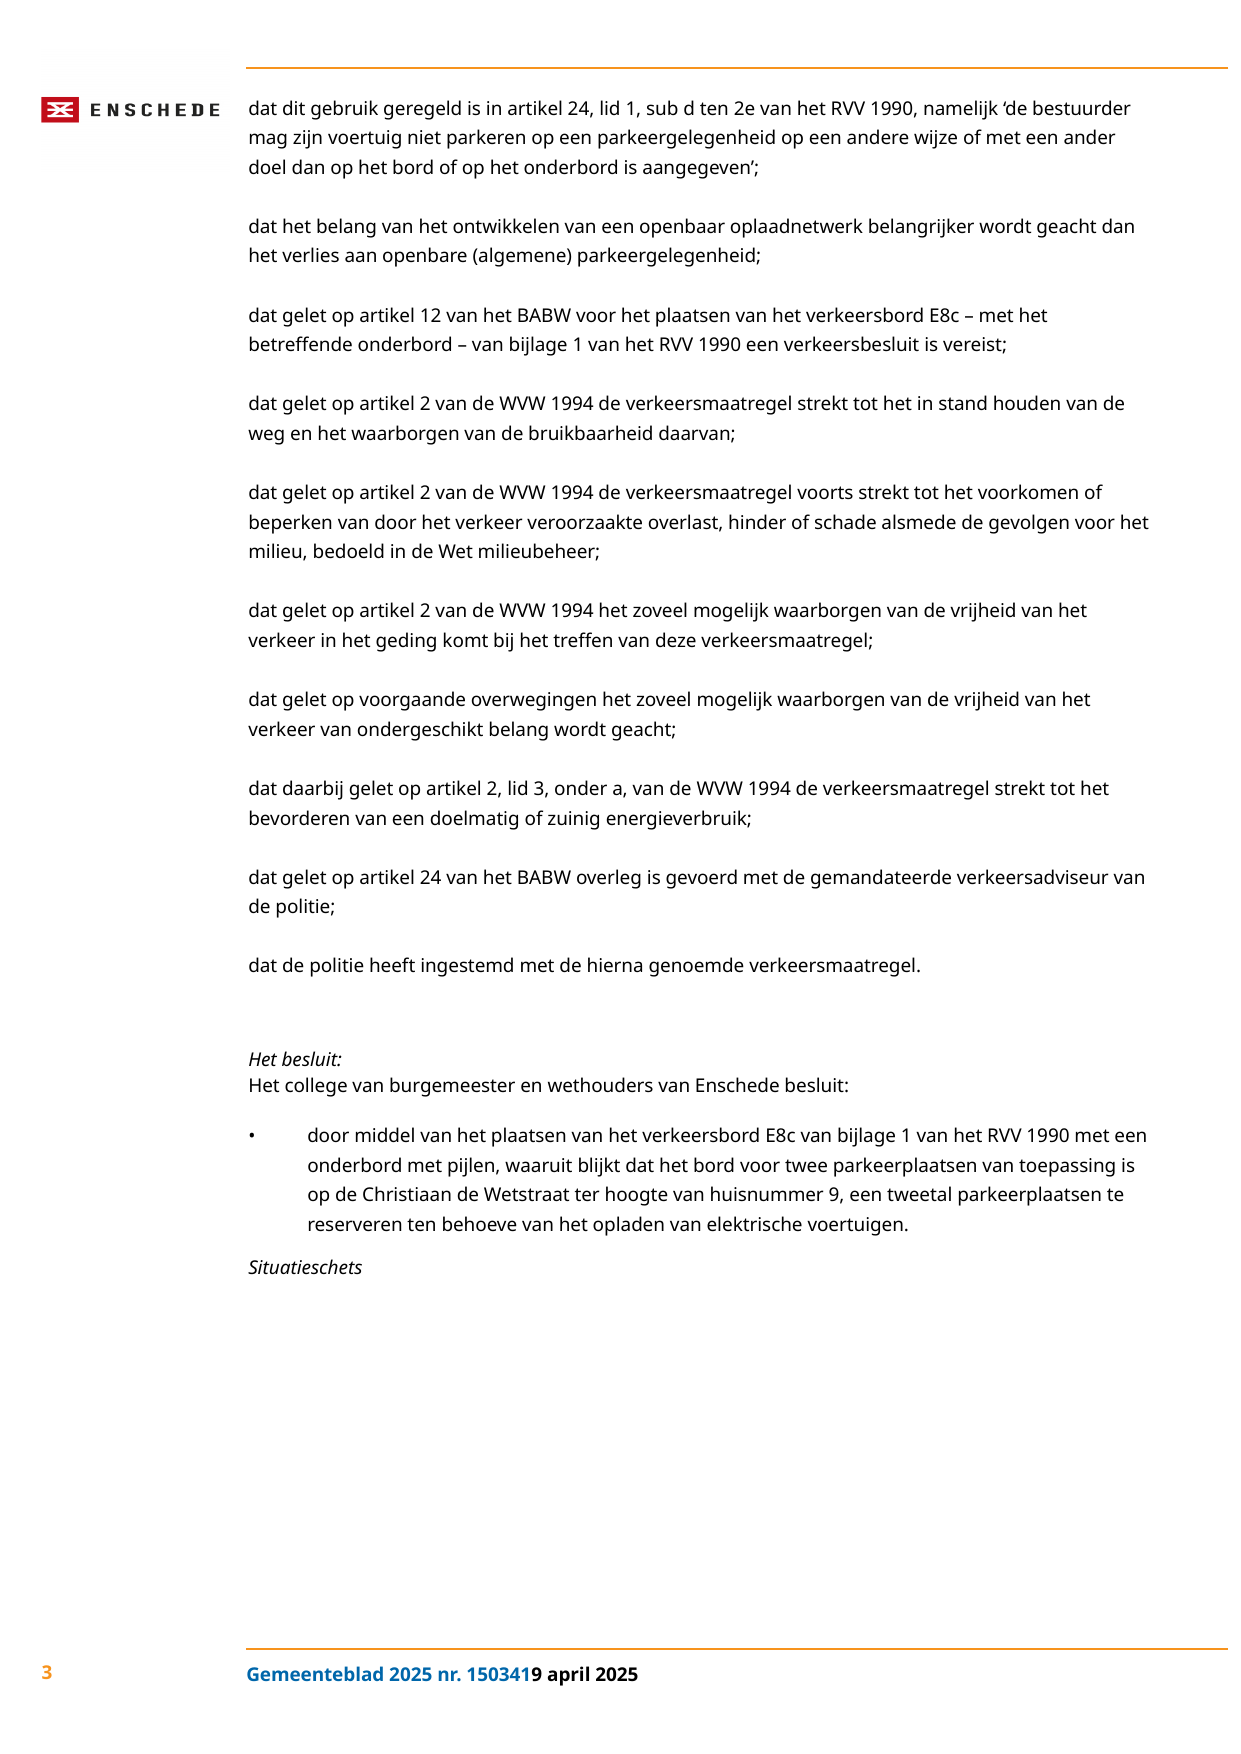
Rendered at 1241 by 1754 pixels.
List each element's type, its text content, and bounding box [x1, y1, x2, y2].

text dat gelet op artikel 2 van de WVW 1994 de verkeersmaatregel strekt tot het in stand houden van de weg en het waarborgen van de bruikbaarheid daarvan; [248, 391, 1152, 446]
text Het besluit: [248, 1046, 1152, 1072]
text dat dit gebruik geregeld is in artikel 24, lid 1, sub d ten 2e van het RVV 1990, namelijk ‘de bestuurder mag zijn voertuig niet parkeren op een parkeergelegenheid op een andere wijze of met een ander doel dan op het bord of op het onderbord is aangegeven’; [248, 95, 1152, 180]
text dat gelet op voorgaande overwegingen het zoveel mogelijk waarborgen van de vrijheid van het verkeer van ondergeschikt belang wordt geacht; [248, 686, 1152, 742]
text dat gelet op artikel 2 van de WVW 1994 de verkeersmaatregel voorts strekt tot het voorkomen of beperken van door het verkeer veroorzaakte overlast, hinder of schade alsmede de gevolgen voor het milieu, bedoeld in de Wet milieubeheer; [248, 479, 1152, 564]
text dat gelet op artikel 12 van het BABW voor het plaatsen van het verkeersbord E8c – met het betreffende onderbord – van bijlage 1 van het RVV 1990 een verkeersbesluit is vereist; [248, 302, 1152, 357]
text dat de politie heeft ingestemd met de hierna genoemde verkeersmaatregel. [248, 953, 1152, 978]
text Situatieschets [248, 1254, 1152, 1280]
picture [41, 47, 231, 172]
text dat daarbij gelet op artikel 2, lid 3, onder a, van de WVW 1994 de verkeersmaatregel strekt tot het bevorderen van een doelmatig of zuinig energieverbruik; [248, 775, 1152, 831]
text dat gelet op artikel 24 van het BABW overleg is gevoerd met de gemandateerde verkeersadviseur van de politie; [248, 864, 1152, 919]
list door middel van het plaatsen van het verkeersbord E8c van bijlage 1 van het RVV 1990 met een onderbord met pijlen, waaruit blijkt dat het bord voor twee parkeerplaatsen van toepassing is op de Christiaan de Wetstraat ter hoogte van huisnummer 9, een tweetal parkeerplaatsen te reserveren ten behoeve van het opladen van elektrische voertuigen. [248, 1122, 1152, 1237]
text Het college van burgemeester en wethouders van Enschede besluit: [248, 1072, 1152, 1098]
text dat gelet op artikel 2 van de WVW 1994 het zoveel mogelijk waarborgen van de vrijheid van het verkeer in het geding komt bij het treffen van deze verkeersmaatregel; [248, 598, 1152, 653]
text dat het belang van het ontwikkelen van een openbaar oplaadnetwerk belangrijker wordt geacht dan het verlies aan openbare (algemene) parkeergelegenheid; [248, 213, 1152, 268]
